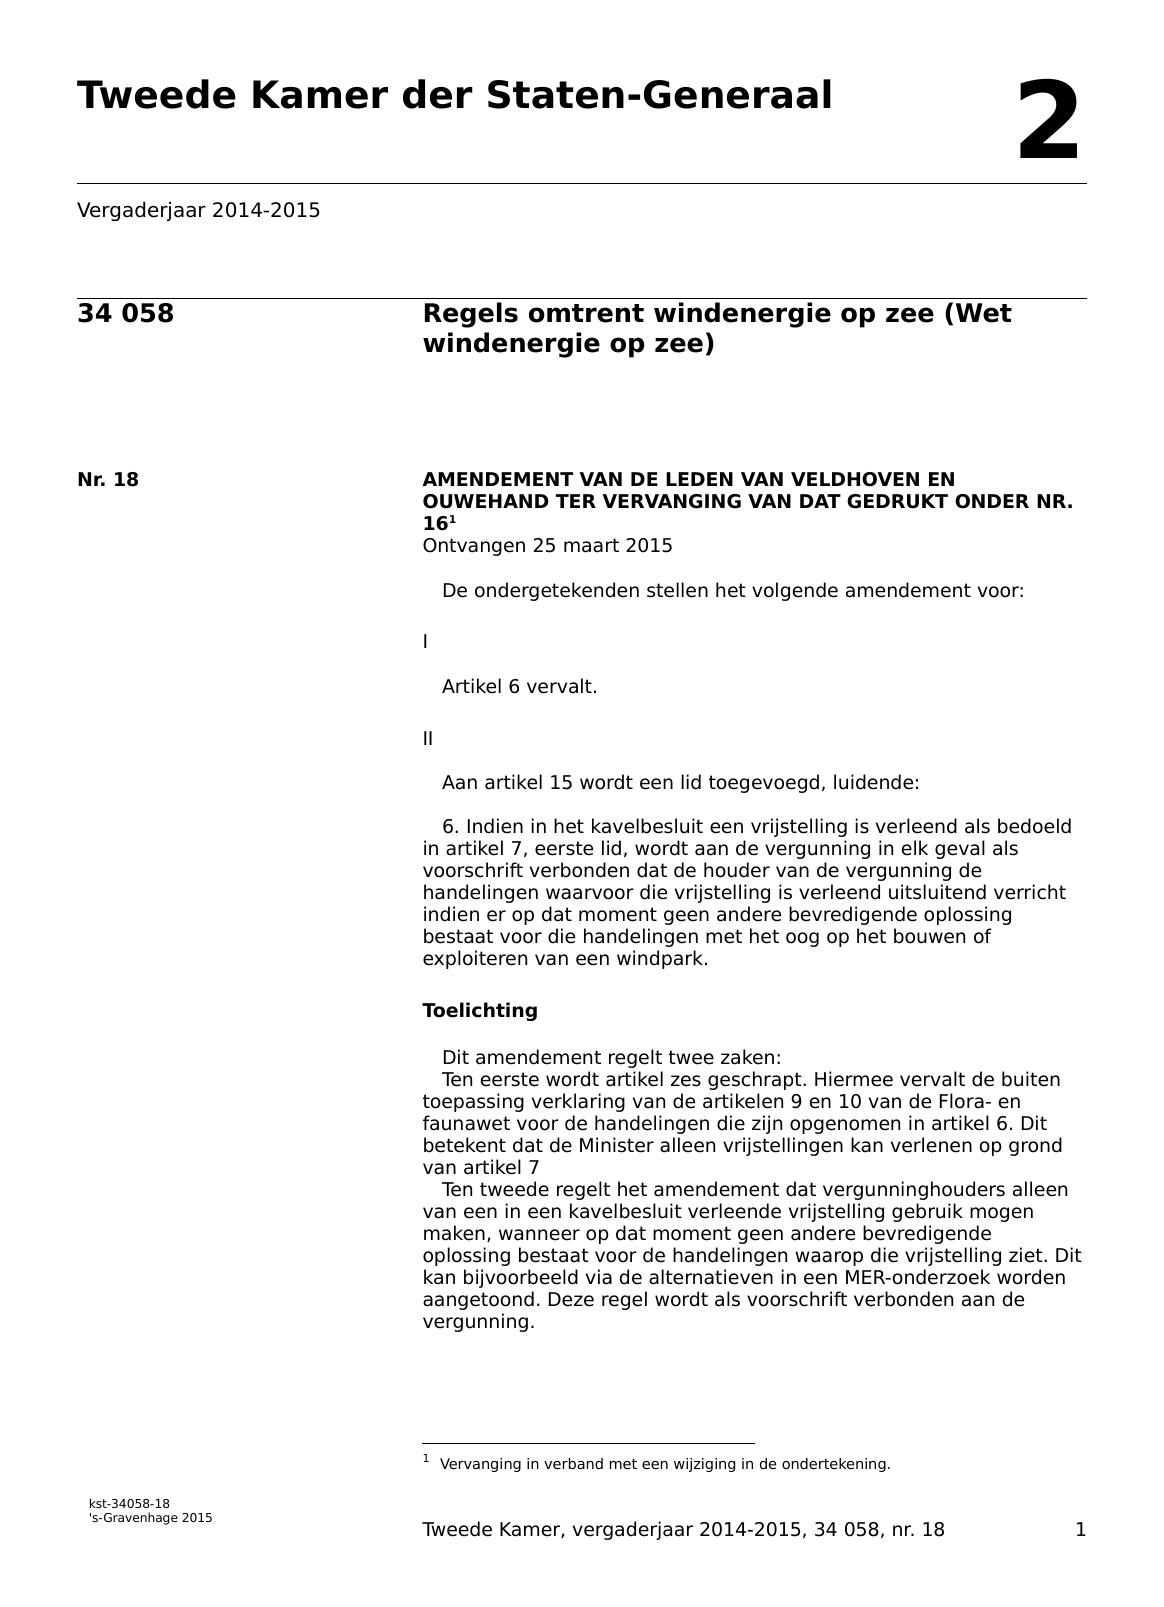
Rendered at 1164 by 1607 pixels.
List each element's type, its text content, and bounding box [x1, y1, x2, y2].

subtitle I [422, 631, 1087, 653]
subtitle II [422, 728, 1087, 749]
text Ontvangen 25 maart 2015 [422, 535, 1087, 557]
text De ondergetekenden stellen het volgende amendement voor: [422, 579, 1087, 601]
text Artikel 6 vervalt. [422, 676, 1087, 698]
table_header 2 [886, 59, 1087, 183]
subtitle 34 058 Regels omtrent windenergie op zee (Wet windenergie op zee) [77, 299, 1087, 358]
text 6. Indien in het kavelbesluit een vrijstelling is verleend als bedoeld in artikel 7, eerste lid, wordt aan de vergunning in elk geval als voorschrift verbonden dat de houder van de vergunning de handelingen waarvoor die vrijstelling is verleend uitsluitend verricht indien er op dat moment geen andere bevredigende oplossing bestaat voor die handelingen met het oog op het bouwen of exploiteren van een windpark. [422, 816, 1087, 970]
subtitle Toelichting [422, 1000, 1087, 1022]
text Dit amendement regelt twee zaken: [422, 1047, 1087, 1069]
subtitle Nr. 18 AMENDEMENT VAN DE LEDEN VAN VELDHOVEN EN OUWEHAND TER VERVANGING VAN DAT GEDRUKT ONDER NR. 16 [77, 469, 1087, 535]
text Aan artikel 15 wordt een lid toegevoegd, luidende: [422, 772, 1087, 794]
table_header Tweede Kamer der Staten-Generaal [77, 59, 886, 183]
text Vervanging in verband met een wijziging in de ondertekening. [422, 1452, 1087, 1474]
text 's-Gravenhage 2015 [88, 1511, 323, 1525]
text Ten eerste wordt artikel zes geschrapt. Hiermee vervalt de buiten toepassing verklaring van de artikelen 9 en 10 van de Flora- en faunawet voor de handelingen die zijn opgenomen in artikel 6. Dit betekent dat de Minister alleen vrijstellingen kan verlenen op grond van artikel 7 [422, 1069, 1087, 1179]
text Ten tweede regelt het amendement dat vergunninghouders alleen van een in een kavelbesluit verleende vrijstelling gebruik mogen maken, wanneer op dat moment geen andere bevredigende oplossing bestaat voor de handelingen waarop die vrijstelling ziet. Dit kan bijvoorbeeld via de alternatieven in een MER-onderzoek worden aangetoond. Deze regel wordt als voorschrift verbonden aan de vergunning. [422, 1179, 1087, 1332]
table_cell Vergaderjaar 2014-2015 [77, 184, 1087, 298]
text kst-34058-18 [88, 1497, 323, 1511]
